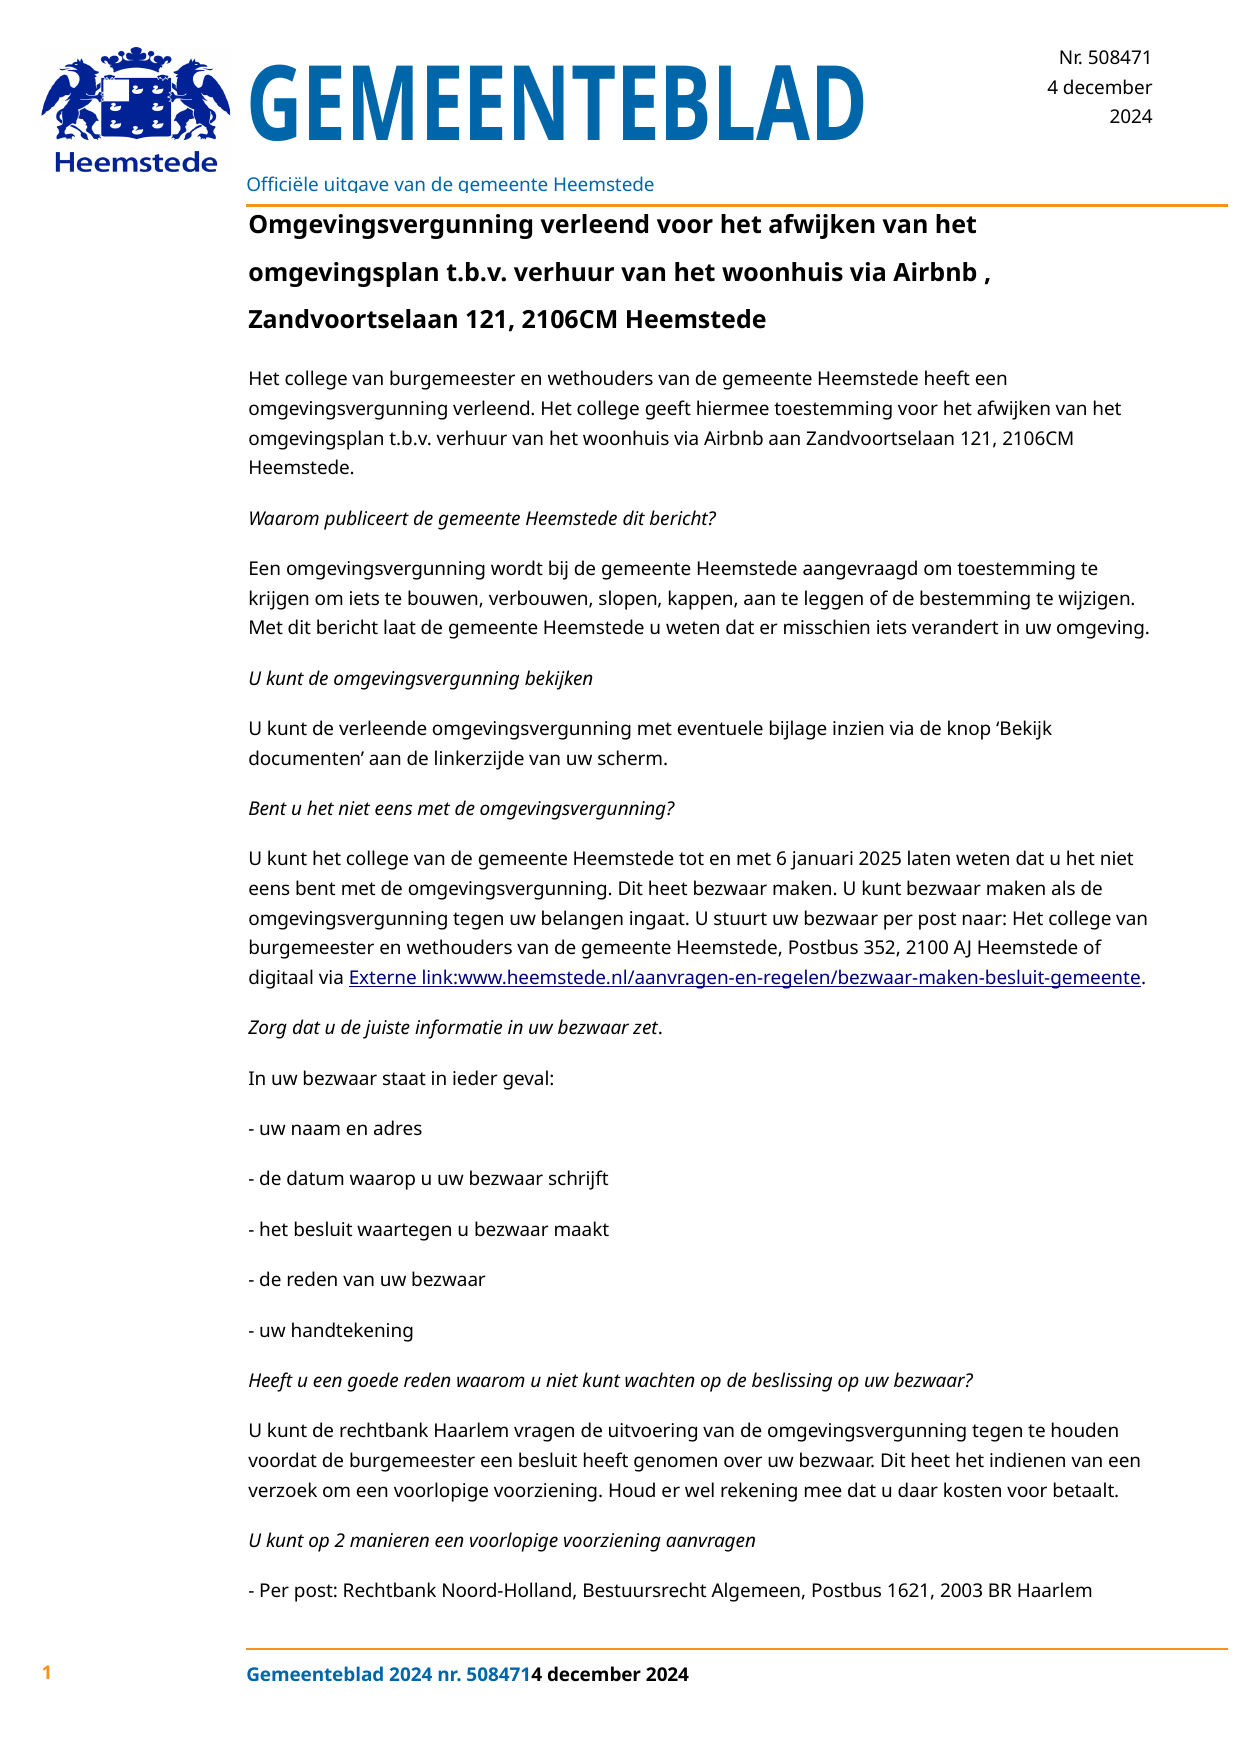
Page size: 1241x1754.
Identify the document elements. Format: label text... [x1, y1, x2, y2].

text Waarom publiceert de gemeente Heemstede dit bericht? [248, 505, 1152, 530]
text - de reden van uw bezwaar [248, 1266, 1152, 1292]
picture [41, 47, 231, 172]
text Het college van burgemeester en wethouders van de gemeente Heemstede heeft een omgevingsvergunning verleend. Het college geeft hiermee toestemming voor het afwijken van het omgevingsplan t.b.v. verhuur van het woonhuis via Airbnb aan Zandvoortselaan 121, 2106CM Heemstede. [248, 366, 1152, 480]
text U kunt op 2 manieren een voorlopige voorziening aanvragen [248, 1527, 1152, 1553]
text Heeft u een goede reden waarom u niet kunt wachten op de beslissing op uw bezwaar? [248, 1367, 1152, 1393]
text Bent u het niet eens met de omgevingsvergunning? [248, 795, 1152, 821]
text U kunt het college van de gemeente Heemstede tot en met 6 januari 2025 laten weten dat u het niet eens bent met de omgevingsvergunning. Dit heet bezwaar maken. U kunt bezwaar maken als de omgevingsvergunning tegen uw belangen ingaat. U stuurt uw bezwaar per post naar: Het college van burgemeester en wethouders van de gemeente Heemstede, Postbus 352, 2100 AJ Heemstede of digitaal via Externe link:www.heemstede.nl/aanvragen-en-regelen/bezwaar-maken-besluit-gemeente. [248, 846, 1152, 989]
text U kunt de verleende omgevingsvergunning met eventuele bijlage inzien via de knop ‘Bekijk documenten’ aan de linkerzijde van uw scherm. [248, 715, 1152, 770]
text U kunt de omgevingsvergunning bekijken [248, 665, 1152, 690]
text Omgevingsvergunning verleend voor het afwijken van het omgevingsplan t.b.v. verhuur van het woonhuis via Airbnb , Zandvoortselaan 121, 2106CM Heemstede [248, 207, 1152, 336]
text - Per post: Rechtbank Noord-Holland, Bestuursrecht Algemeen, Postbus 1621, 2003 BR Haarlem [248, 1578, 1152, 1603]
text In uw bezwaar staat in ieder geval: [248, 1065, 1152, 1090]
text U kunt de rechtbank Haarlem vragen de uitvoering van de omgevingsvergunning tegen te houden voordat de burgemeester een besluit heeft genomen over uw bezwaar. Dit heet het indienen van een verzoek om een voorlopige voorziening. Houd er wel rekening mee dat u daar kosten voor betaalt. [248, 1418, 1152, 1502]
text Zorg dat u de juiste informatie in uw bezwaar zet. [248, 1014, 1152, 1040]
text - uw naam en adres [248, 1115, 1152, 1141]
text - het besluit waartegen u bezwaar maakt [248, 1216, 1152, 1242]
text - de datum waarop u uw bezwaar schrijft [248, 1166, 1152, 1191]
text Een omgevingsvergunning wordt bij de gemeente Heemstede aangevraagd om toestemming te krijgen om iets te bouwen, verbouwen, slopen, kappen, aan te leggen of de bestemming te wijzigen. Met dit bericht laat de gemeente Heemstede u weten dat er misschien iets verandert in uw omgeving. [248, 555, 1152, 640]
text - uw handtekening [248, 1317, 1152, 1342]
